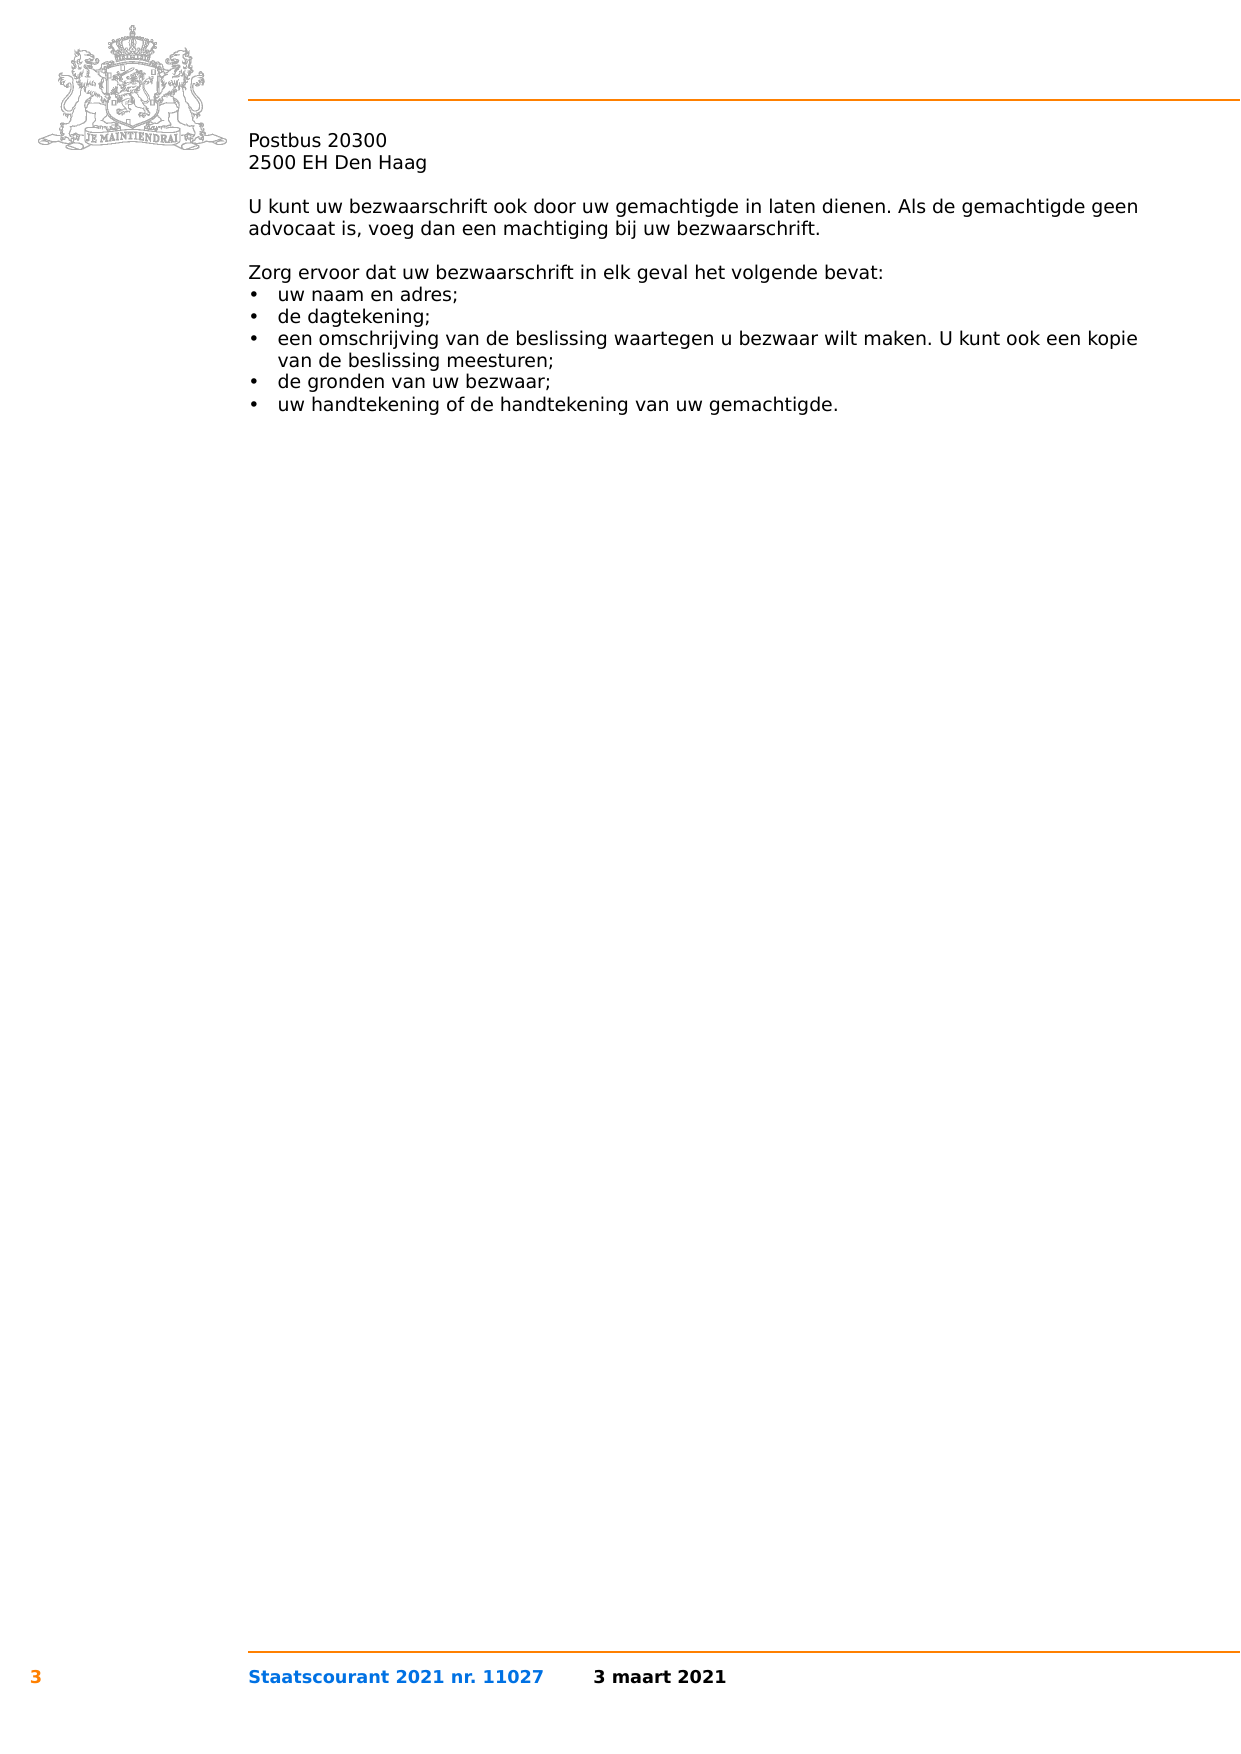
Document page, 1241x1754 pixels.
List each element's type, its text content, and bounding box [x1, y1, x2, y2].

text • een omschrijving van de beslissing waartegen u bezwaar wilt maken. U kunt ook een kopie van de beslissing meesturen; [248, 327, 1163, 371]
text • uw handtekening of de handtekening van uw gemachtigde. [248, 393, 1163, 415]
text • de gronden van uw bezwaar; [248, 371, 1163, 393]
text • de dagtekening; [248, 306, 1163, 327]
text • uw naam en adres; [248, 283, 1163, 306]
text 2500 EH Den Haag [248, 152, 1163, 174]
picture [38, 25, 227, 150]
text Zorg ervoor dat uw bezwaarschrift in elk geval het volgende bevat: [248, 262, 1163, 283]
text Postbus 20300 [248, 130, 1163, 152]
text U kunt uw bezwaarschrift ook door uw gemachtigde in laten dienen. Als de gemachtigde geen advocaat is, voeg dan een machtiging bij uw bezwaarschrift. [248, 196, 1163, 240]
